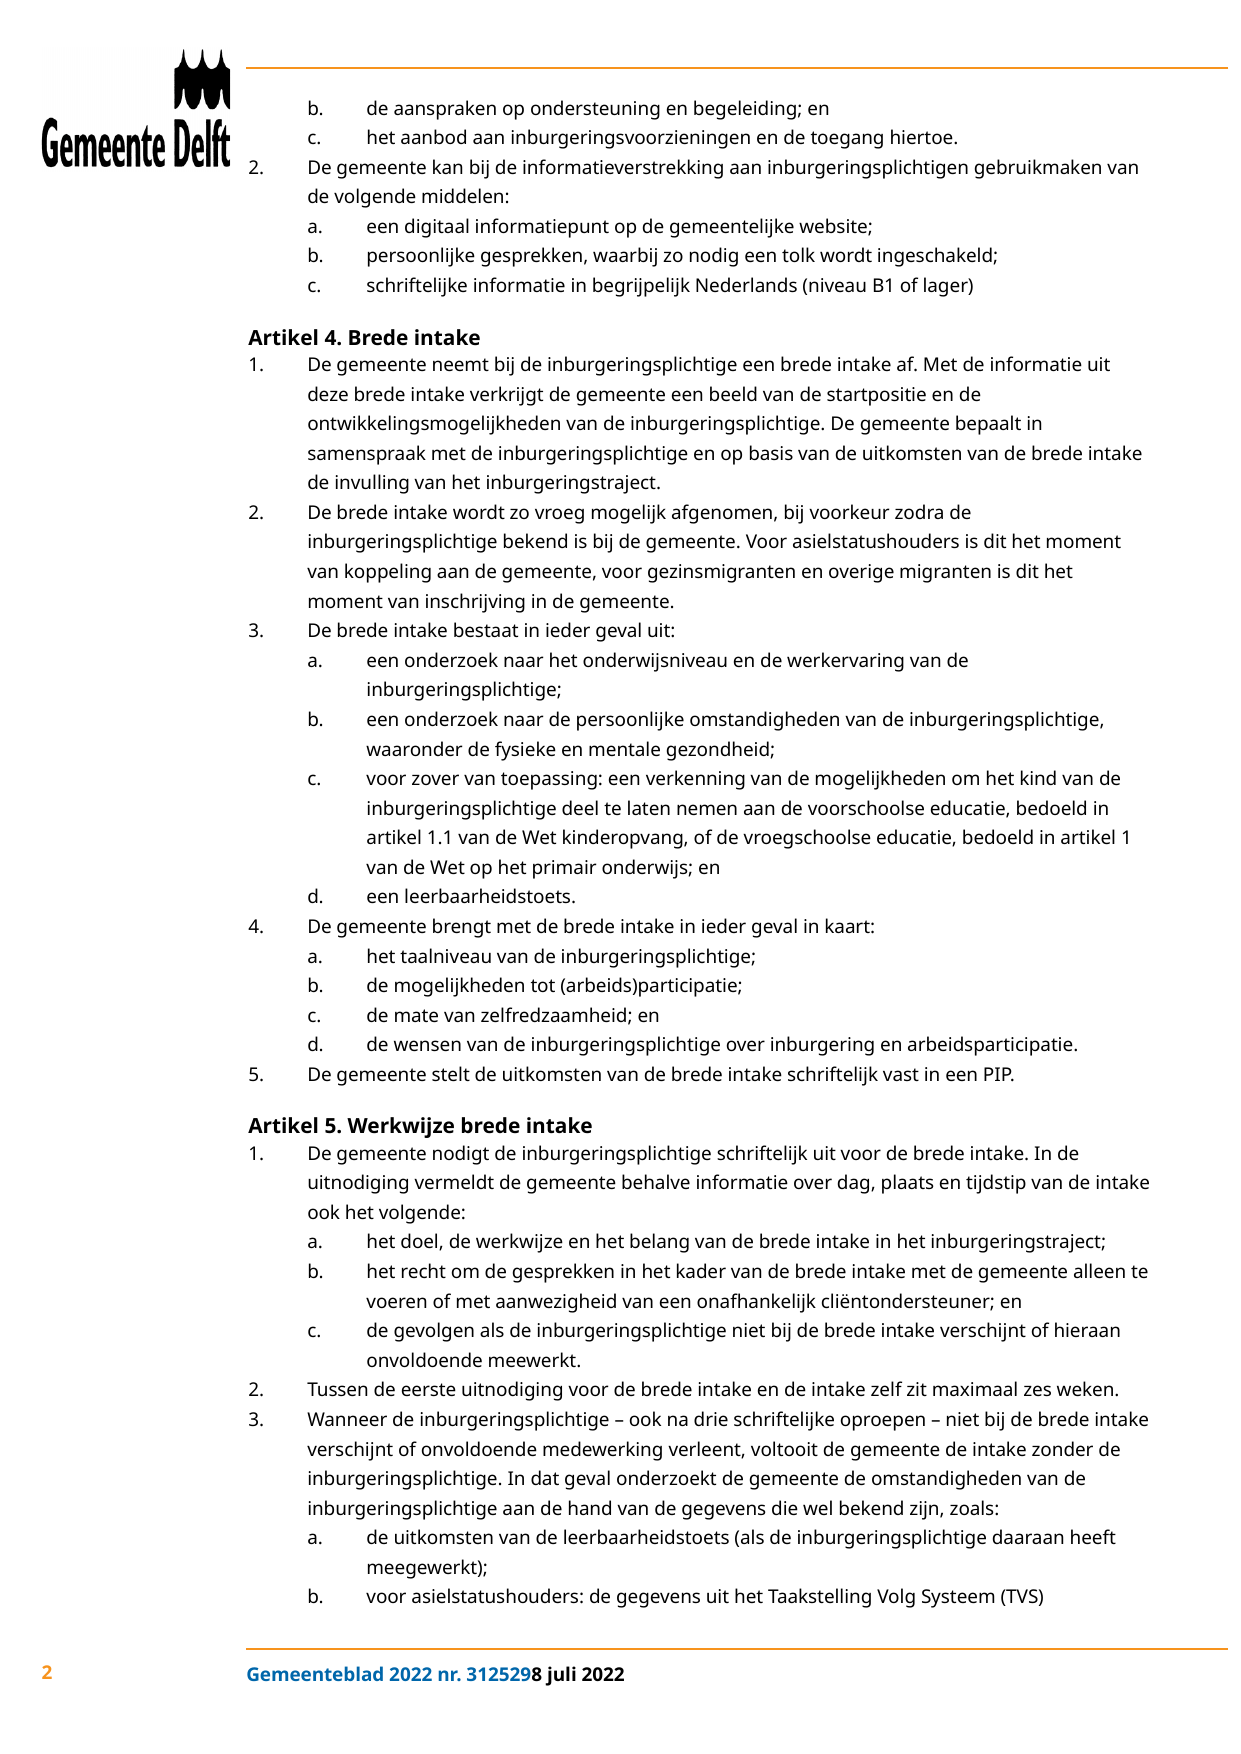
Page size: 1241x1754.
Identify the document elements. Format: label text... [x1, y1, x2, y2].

list De brede intake bestaat in ieder geval uit: [248, 617, 1152, 643]
list de mate van zelfredzaamheid; en [307, 1002, 1152, 1028]
picture [41, 47, 231, 172]
list de mogelijkheden tot (arbeids)participatie; [307, 972, 1152, 998]
list De brede intake wordt zo vroeg mogelijk afgenomen, bij voorkeur zodra de inburgeringsplichtige bekend is bij de gemeente. Voor asielstatushouders is dit het moment van koppeling aan de gemeente, voor gezinsmigranten en overige migranten is dit het moment van inschrijving in de gemeente. [248, 499, 1152, 613]
list de uitkomsten van de leerbaarheidstoets (als de inburgeringsplichtige daaraan heeft meegewerkt); [307, 1524, 1152, 1580]
list een onderzoek naar de persoonlijke omstandigheden van de inburgeringsplichtige, waaronder de fysieke en mentale gezondheid; [307, 706, 1152, 761]
list De gemeente stelt de uitkomsten van de brede intake schriftelijk vast in een PIP. [248, 1061, 1152, 1087]
list een digitaal informatiepunt op de gemeentelijke website; [307, 213, 1152, 239]
list de wensen van de inburgeringsplichtige over inburgering en arbeidsparticipatie. [307, 1032, 1152, 1057]
list persoonlijke gesprekken, waarbij zo nodig een tolk wordt ingeschakeld; [307, 243, 1152, 268]
list De gemeente kan bij de informatieverstrekking aan inburgeringsplichtigen gebruikmaken van de volgende middelen: [248, 154, 1152, 209]
list De gemeente neemt bij de inburgeringsplichtige een brede intake af. Met de informatie uit deze brede intake verkrijgt de gemeente een beeld van de startpositie en de ontwikkelingsmogelijkheden van de inburgeringsplichtige. De gemeente bepaalt in samenspraak met de inburgeringsplichtige en op basis van de uitkomsten van de brede intake de invulling van het inburgeringstraject. [248, 351, 1152, 495]
list een leerbaarheidstoets. [307, 884, 1152, 909]
list schriftelijke informatie in begrijpelijk Nederlands (niveau B1 of lager) [307, 272, 1152, 298]
list de aanspraken op ondersteuning en begeleiding; en [307, 95, 1152, 121]
list het aanbod aan inburgeringsvoorzieningen en de toegang hiertoe. [307, 124, 1152, 150]
list De gemeente nodigt de inburgeringsplichtige schriftelijk uit voor de brede intake. In de uitnodiging vermeldt de gemeente behalve informatie over dag, plaats en tijdstip van de intake ook het volgende: [248, 1140, 1152, 1225]
text Artikel 4. Brede intake [248, 323, 1152, 351]
list De gemeente brengt met de brede intake in ieder geval in kaart: [248, 913, 1152, 939]
list het taalniveau van de inburgeringsplichtige; [307, 943, 1152, 968]
list de gevolgen als de inburgeringsplichtige niet bij de brede intake verschijnt of hieraan onvoldoende meewerkt. [307, 1317, 1152, 1373]
list Wanneer de inburgeringsplichtige – ook na drie schriftelijke oproepen – niet bij de brede intake verschijnt of onvoldoende medewerking verleent, voltooit de gemeente de intake zonder de inburgeringsplichtige. In dat geval onderzoekt de gemeente de omstandigheden van de inburgeringsplichtige aan de hand van de gegevens die wel bekend zijn, zoals: [248, 1406, 1152, 1521]
list Tussen de eerste uitnodiging voor de brede intake en de intake zelf zit maximaal zes weken. [248, 1377, 1152, 1402]
list een onderzoek naar het onderwijsniveau en de werkervaring van de inburgeringsplichtige; [307, 647, 1152, 702]
list het recht om de gesprekken in het kader van de brede intake met de gemeente alleen te voeren of met aanwezigheid van een onafhankelijk cliëntondersteuner; en [307, 1258, 1152, 1314]
list voor asielstatushouders: de gegevens uit het Taakstelling Volg Systeem (TVS) [307, 1584, 1152, 1609]
text Artikel 5. Werkwijze brede intake [248, 1112, 1152, 1140]
list voor zover van toepassing: een verkenning van de mogelijkheden om het kind van de inburgeringsplichtige deel te laten nemen aan de voorschoolse educatie, bedoeld in artikel 1.1 van de Wet kinderopvang, of de vroegschoolse educatie, bedoeld in artikel 1 van de Wet op het primair onderwijs; en [307, 765, 1152, 880]
list het doel, de werkwijze en het belang van de brede intake in het inburgeringstraject; [307, 1229, 1152, 1254]
